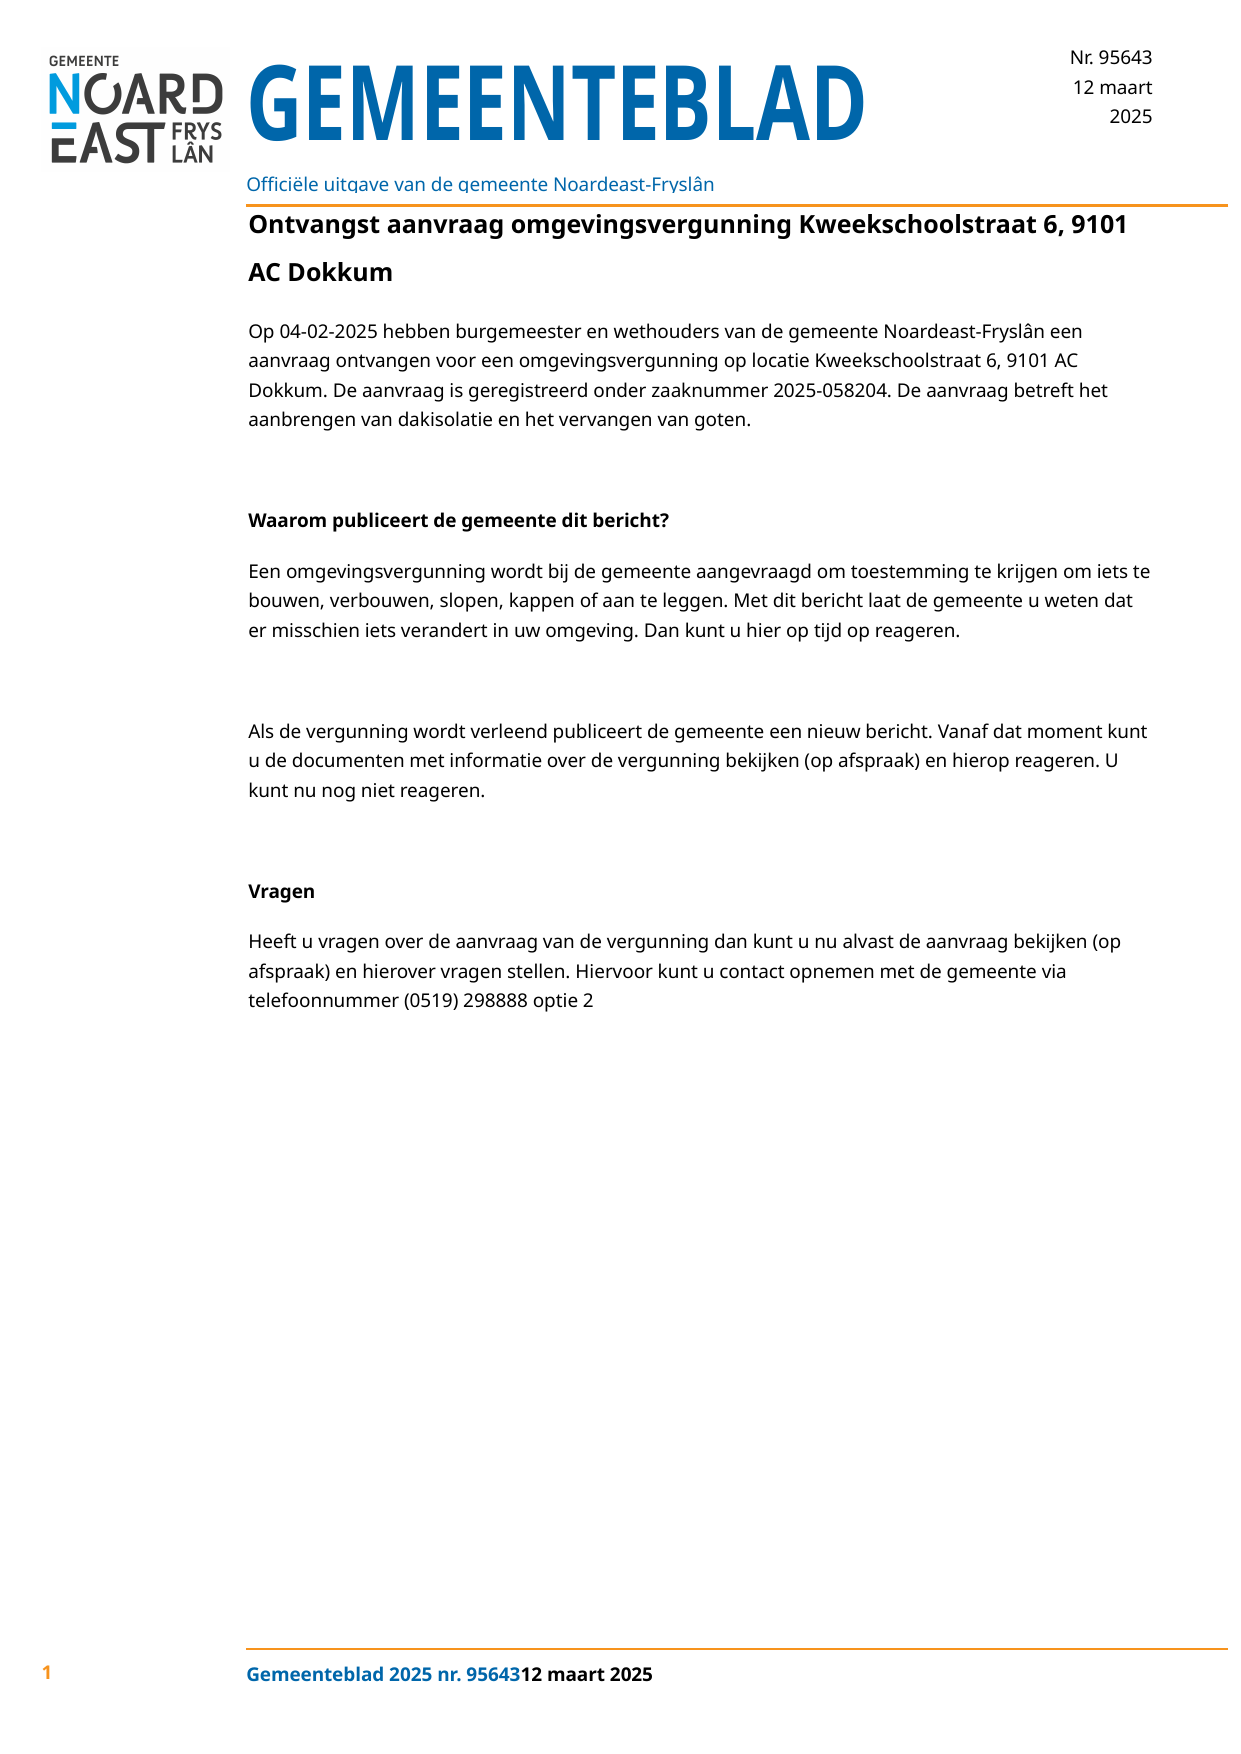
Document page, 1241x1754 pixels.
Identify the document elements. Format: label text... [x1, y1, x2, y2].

text Vragen [248, 878, 1152, 904]
text Op 04-02-2025 hebben burgemeester en wethouders van de gemeente Noardeast-Fryslân een aanvraag ontvangen voor een omgevingsvergunning op locatie Kweekschoolstraat 6, 9101 AC Dokkum. De aanvraag is geregistreerd onder zaaknummer 2025-058204. De aanvraag betreft het aanbrengen van dakisolatie en het vervangen van goten. [248, 318, 1152, 432]
text Heeft u vragen over de aanvraag van de vergunning dan kunt u nu alvast de aanvraag bekijken (op afspraak) en hierover vragen stellen. Hiervoor kunt u contact opnemen met de gemeente via telefoonnummer (0519) 298888 optie 2 [248, 928, 1152, 1013]
text Een omgevingsvergunning wordt bij de gemeente aangevraagd om toestemming te krijgen om iets te bouwen, verbouwen, slopen, kappen of aan te leggen. Met dit bericht laat de gemeente u weten dat er misschien iets verandert in uw omgeving. Dan kunt u hier op tijd op reageren. [248, 558, 1152, 643]
text Als de vergunning wordt verleend publiceert de gemeente een nieuw bericht. Vanaf dat moment kunt u de documenten met informatie over de vergunning bekijken (op afspraak) en hierop reageren. U kunt nu nog niet reageren. [248, 718, 1152, 803]
text Ontvangst aanvraag omgevingsvergunning Kweekschoolstraat 6, 9101 AC Dokkum [248, 207, 1152, 288]
text Waarom publiceert de gemeente dit bericht? [248, 507, 1152, 533]
picture [41, 47, 231, 172]
